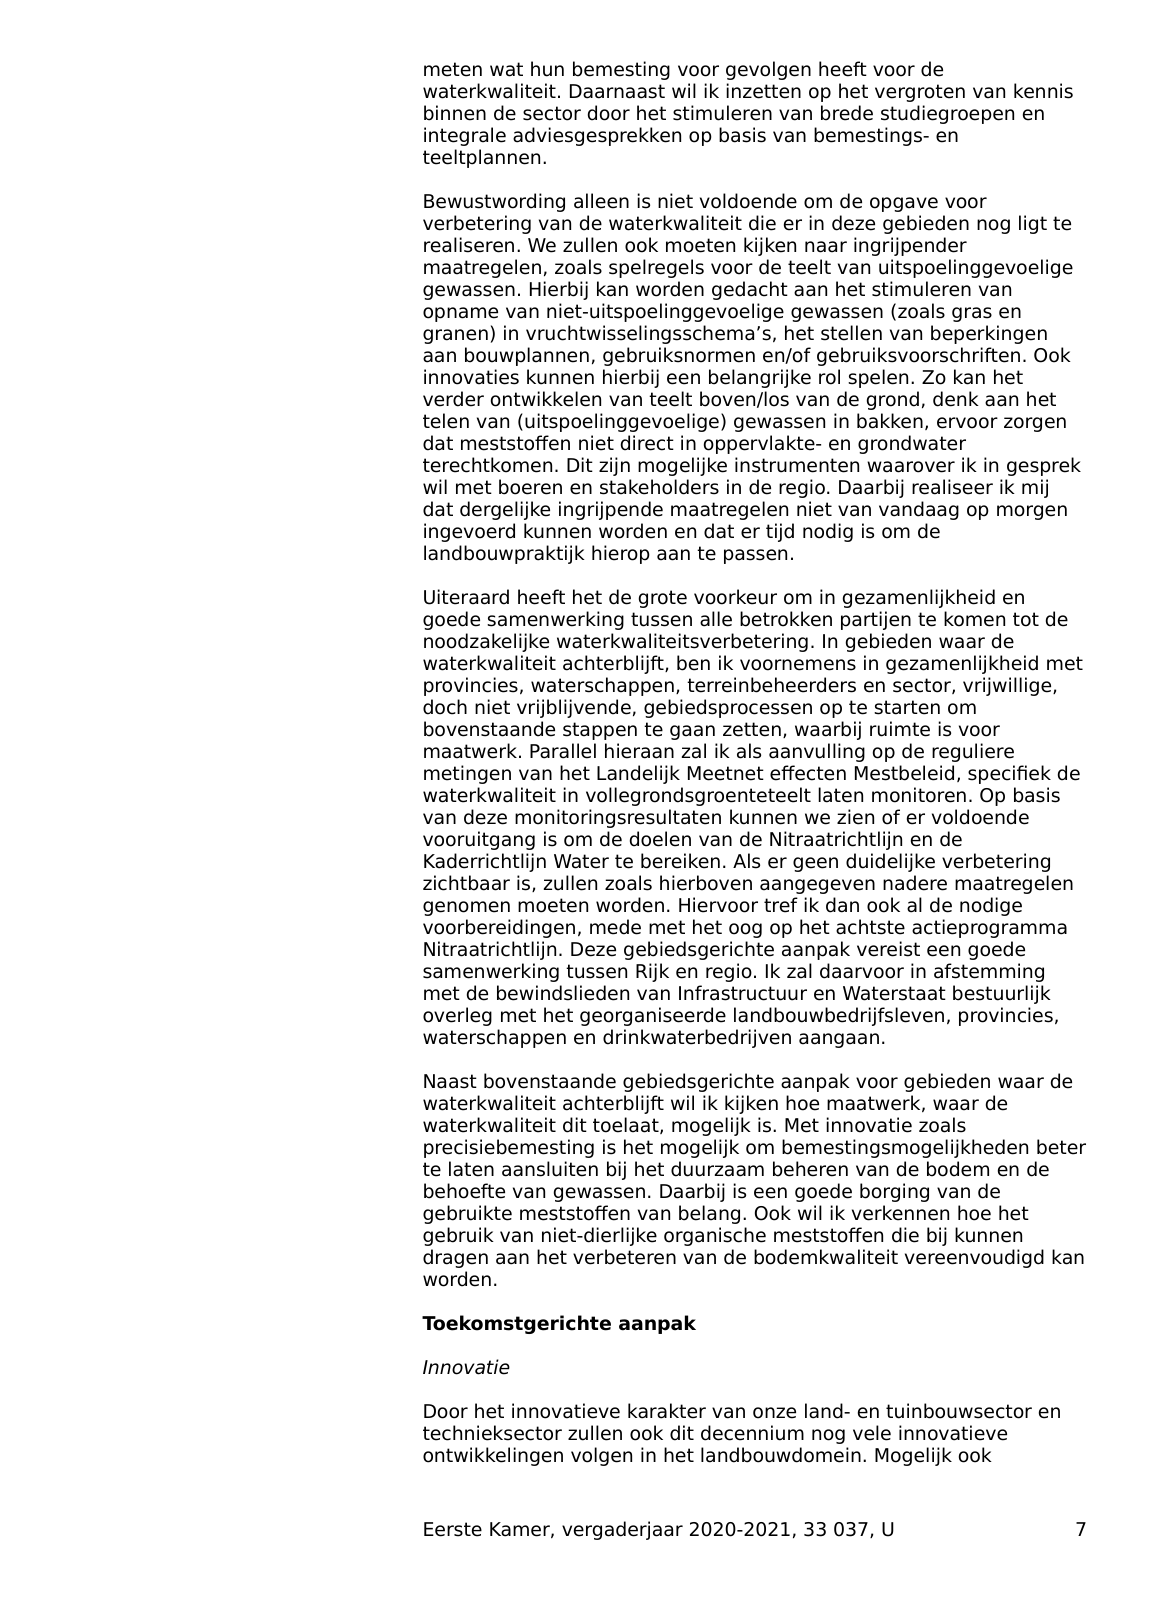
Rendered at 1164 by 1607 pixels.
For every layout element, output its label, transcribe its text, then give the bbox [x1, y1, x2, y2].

text Uiteraard heeft het de grote voorkeur om in gezamenlijkheid en goede samenwerking tussen alle betrokken partijen te komen tot de noodzakelijke waterkwaliteitsverbetering. In gebieden waar de waterkwaliteit achterblijft, ben ik voornemens in gezamenlijkheid met provincies, waterschappen, terreinbeheerders en sector, vrijwillige, doch niet vrijblijvende, gebiedsprocessen op te starten om bovenstaande stappen te gaan zetten, waarbij ruimte is voor maatwerk. Parallel hieraan zal ik als aanvulling op de reguliere metingen van het Landelijk Meetnet effecten Mestbeleid, specifiek de waterkwaliteit in vollegrondsgroenteteelt laten monitoren. Op basis van deze monitoringsresultaten kunnen we zien of er voldoende vooruitgang is om de doelen van de Nitraatrichtlijn en de Kaderrichtlijn Water te bereiken. Als er geen duidelijke verbetering zichtbaar is, zullen zoals hierboven aangegeven nadere maatregelen genomen moeten worden. Hiervoor tref ik dan ook al de nodige voorbereidingen, mede met het oog op het achtste actieprogramma Nitraatrichtlijn. Deze gebiedsgerichte aanpak vereist een goede samenwerking tussen Rijk en regio. Ik zal daarvoor in afstemming met de bewindslieden van Infrastructuur en Waterstaat bestuurlijk overleg met het georganiseerde landbouwbedrijfsleven, provincies, waterschappen en drinkwaterbedrijven aangaan. [422, 587, 1087, 1048]
text Door het innovatieve karakter van onze land- en tuinbouwsector en technieksector zullen ook dit decennium nog vele innovatieve ontwikkelingen volgen in het landbouwdomein. Mogelijk ook [422, 1401, 1087, 1467]
text Bewustwording alleen is niet voldoende om de opgave voor verbetering van de waterkwaliteit die er in deze gebieden nog ligt te realiseren. We zullen ook moeten kijken naar ingrijpender maatregelen, zoals spelregels voor de teelt van uitspoelinggevoelige gewassen. Hierbij kan worden gedacht aan het stimuleren van opname van niet-uitspoelinggevoelige gewassen (zoals gras en granen) in vruchtwisselingsschema’s, het stellen van beperkingen aan bouwplannen, gebruiksnormen en/of gebruiksvoorschriften. Ook innovaties kunnen hierbij een belangrijke rol spelen. Zo kan het verder ontwikkelen van teelt boven/los van de grond, denk aan het telen van (uitspoelinggevoelige) gewassen in bakken, ervoor zorgen dat meststoffen niet direct in oppervlakte- en grondwater terechtkomen. Dit zijn mogelijke instrumenten waarover ik in gesprek wil met boeren en stakeholders in de regio. Daarbij realiseer ik mij dat dergelijke ingrijpende maatregelen niet van vandaag op morgen ingevoerd kunnen worden en dat er tijd nodig is om de landbouwpraktijk hierop aan te passen. [422, 191, 1087, 565]
subtitle Innovatie [422, 1357, 1087, 1379]
text meten wat hun bemesting voor gevolgen heeft voor de waterkwaliteit. Daarnaast wil ik inzetten op het vergroten van kennis binnen de sector door het stimuleren van brede studiegroepen en integrale adviesgesprekken op basis van bemestings- en teeltplannen. [422, 59, 1087, 169]
subtitle Toekomstgerichte aanpak [422, 1313, 1087, 1335]
text Naast bovenstaande gebiedsgerichte aanpak voor gebieden waar de waterkwaliteit achterblijft wil ik kijken hoe maatwerk, waar de waterkwaliteit dit toelaat, mogelijk is. Met innovatie zoals precisiebemesting is het mogelijk om bemestingsmogelijkheden beter te laten aansluiten bij het duurzaam beheren van de bodem en de behoefte van gewassen. Daarbij is een goede borging van de gebruikte meststoffen van belang. Ook wil ik verkennen hoe het gebruik van niet-dierlijke organische meststoffen die bij kunnen dragen aan het verbeteren van de bodemkwaliteit vereenvoudigd kan worden. [422, 1071, 1087, 1291]
